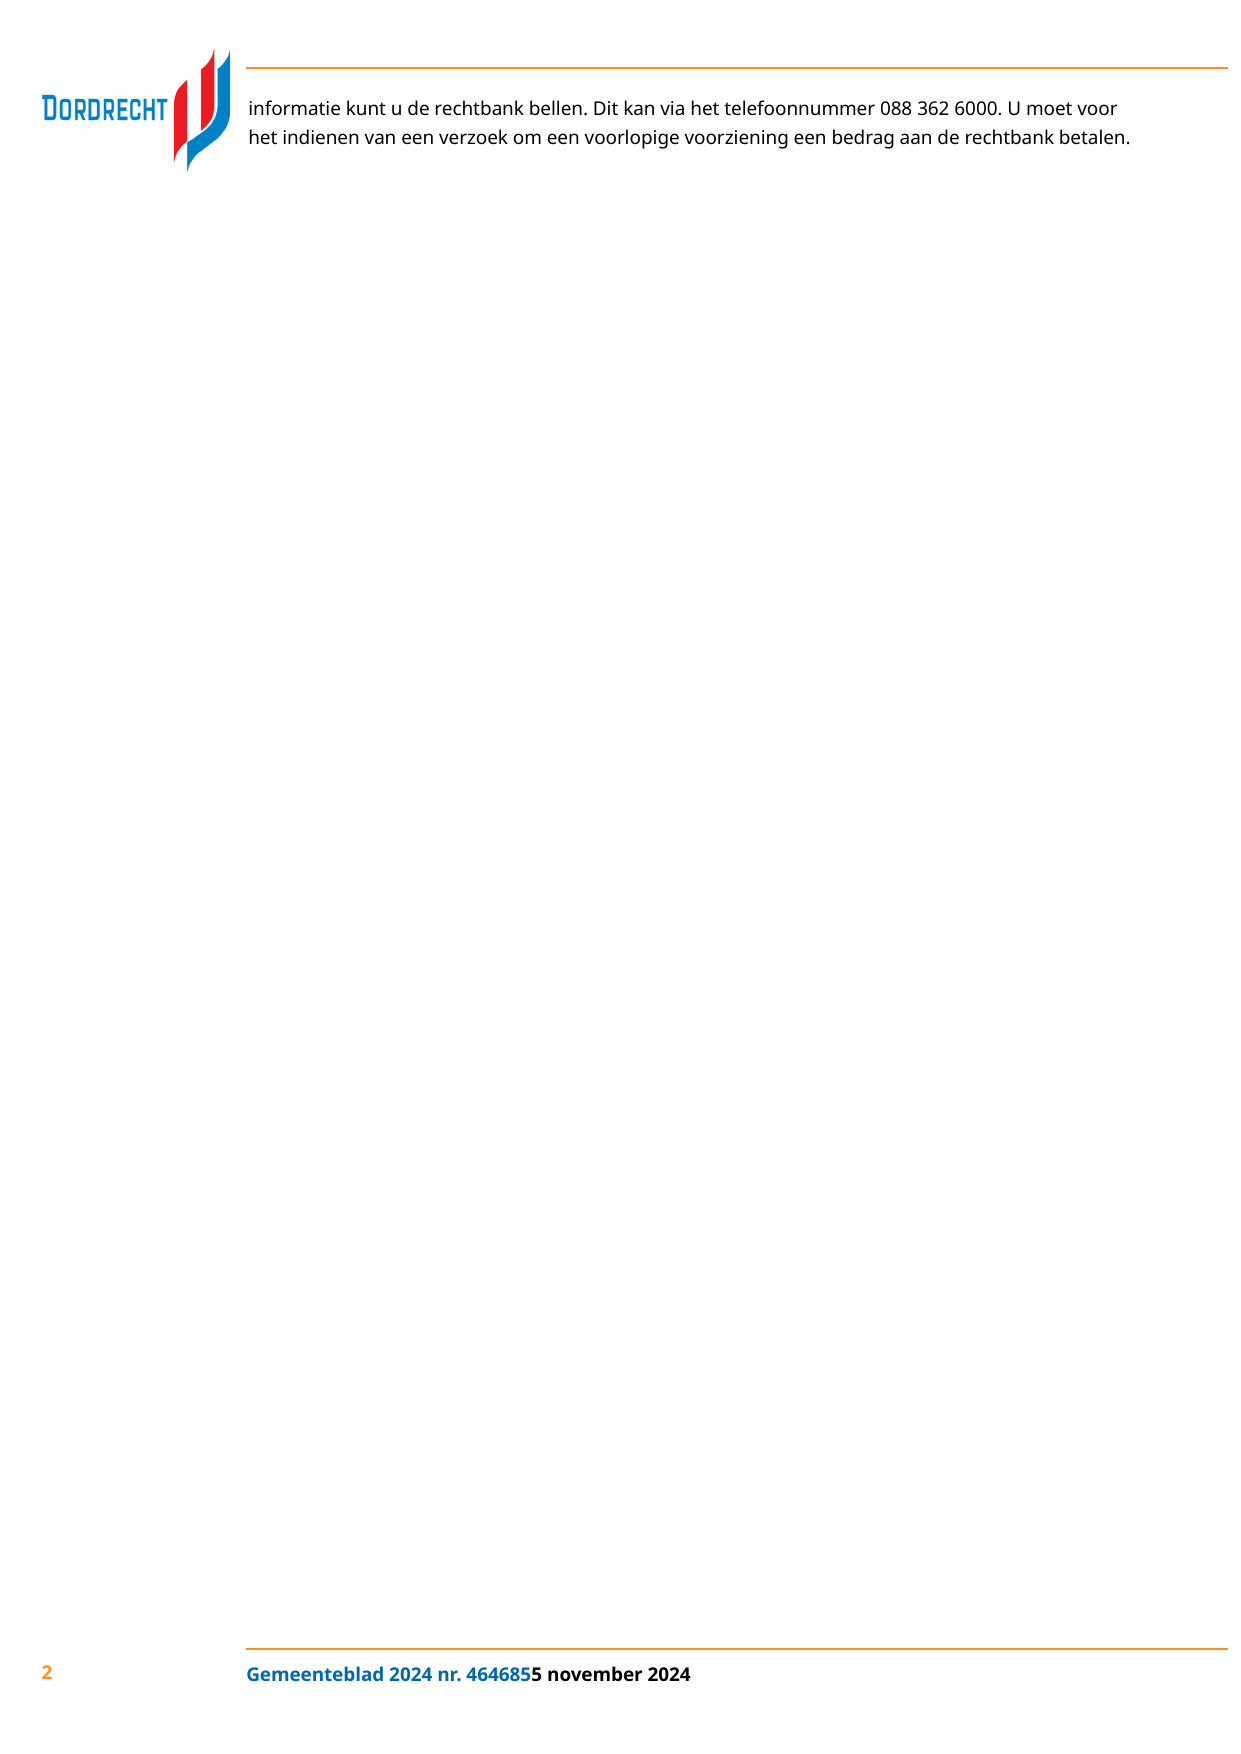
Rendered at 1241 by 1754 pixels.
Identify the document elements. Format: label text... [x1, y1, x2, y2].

picture [41, 47, 231, 172]
text informatie kunt u de rechtbank bellen. Dit kan via het telefoonnummer 088 362 6000. U moet voor het indienen van een verzoek om een voorlopige voorziening een bedrag aan de rechtbank betalen. [248, 95, 1152, 150]
